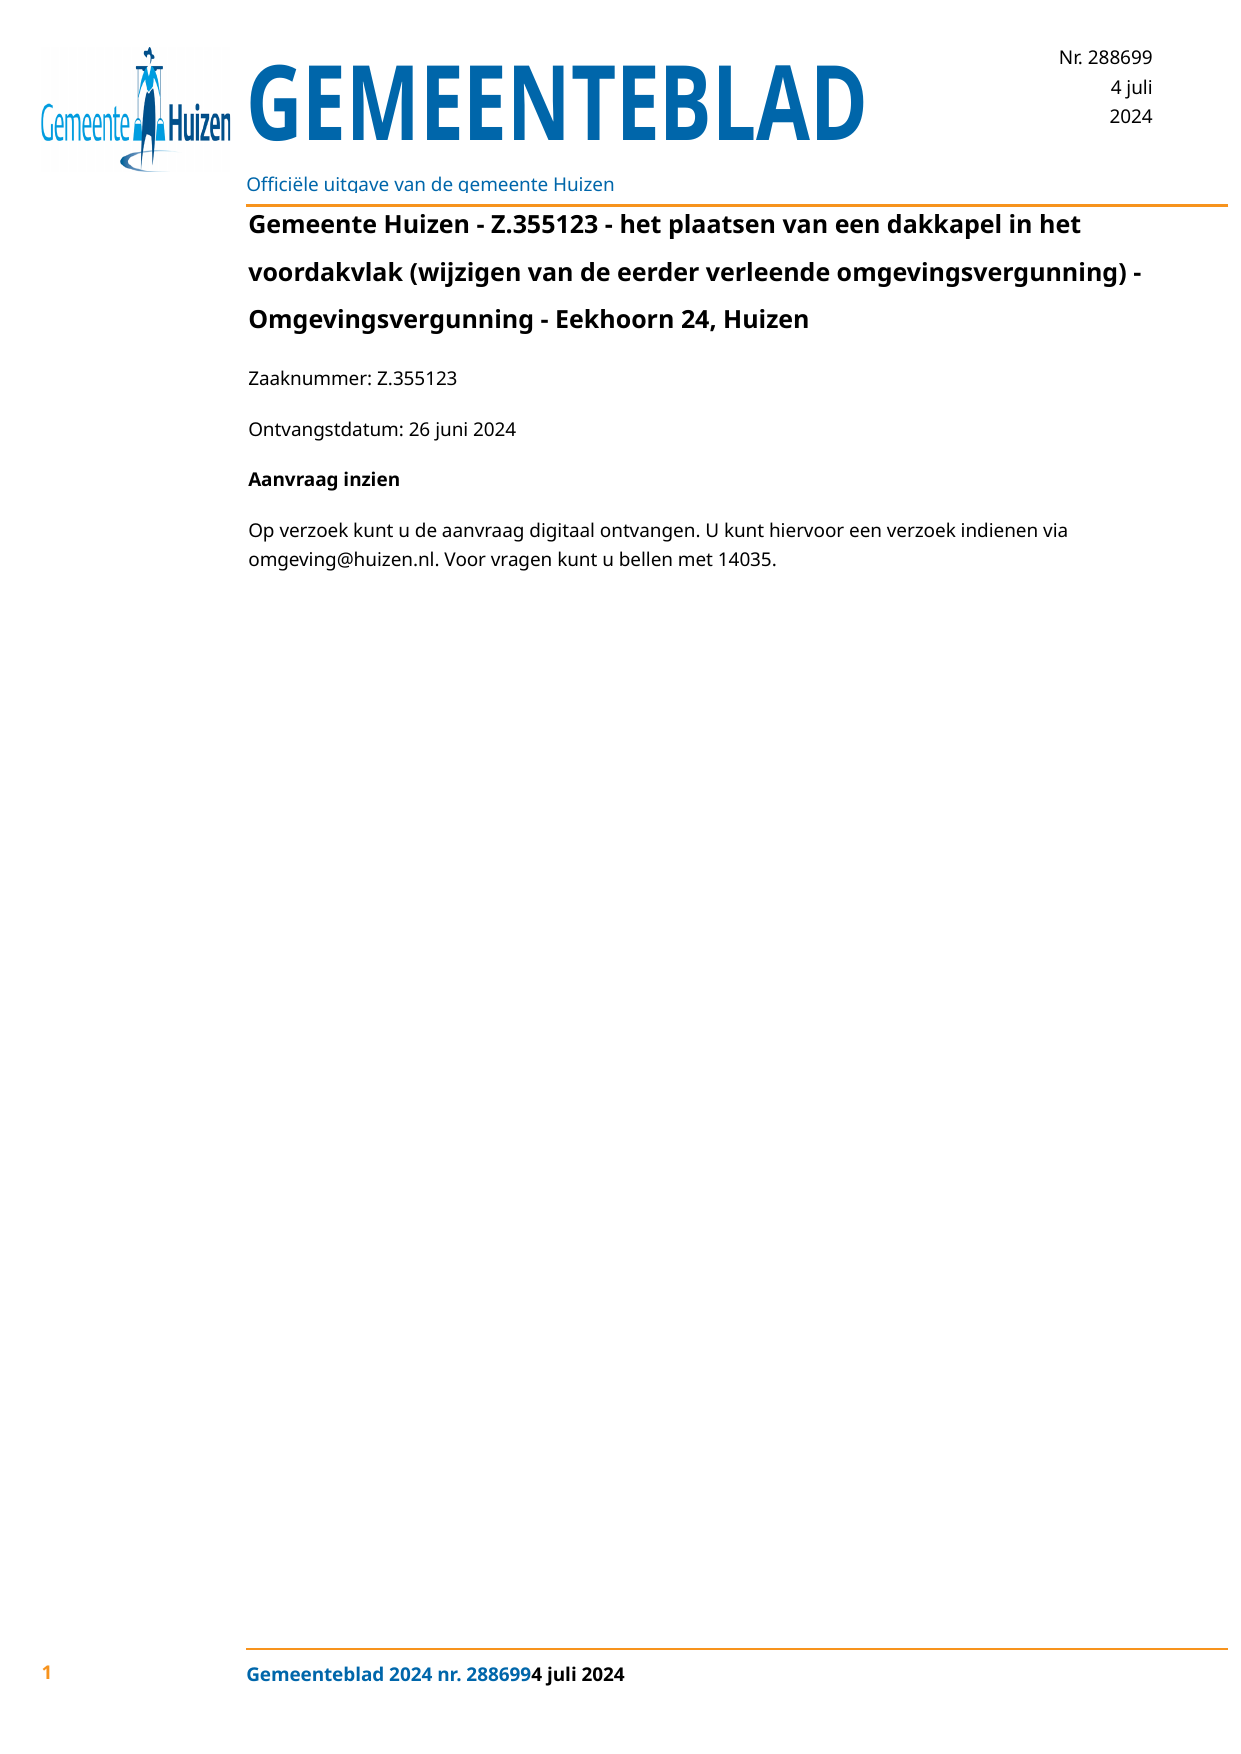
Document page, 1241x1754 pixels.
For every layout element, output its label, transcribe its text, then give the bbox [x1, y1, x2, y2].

text Zaaknummer: Z.355123 [248, 366, 1152, 391]
text Ontvangstdatum: 26 juni 2024 [248, 416, 1152, 442]
picture [41, 47, 231, 172]
text Op verzoek kunt u de aanvraag digitaal ontvangen. U kunt hiervoor een verzoek indienen via omgeving@huizen.nl. Voor vragen kunt u bellen met 14035. [248, 517, 1152, 572]
text Gemeente Huizen - Z.355123 - het plaatsen van een dakkapel in het voordakvlak (wijzigen van de eerder verleende omgevingsvergunning) - Omgevingsvergunning - Eekhoorn 24, Huizen [248, 207, 1152, 336]
text Aanvraag inzien [248, 466, 1152, 492]
